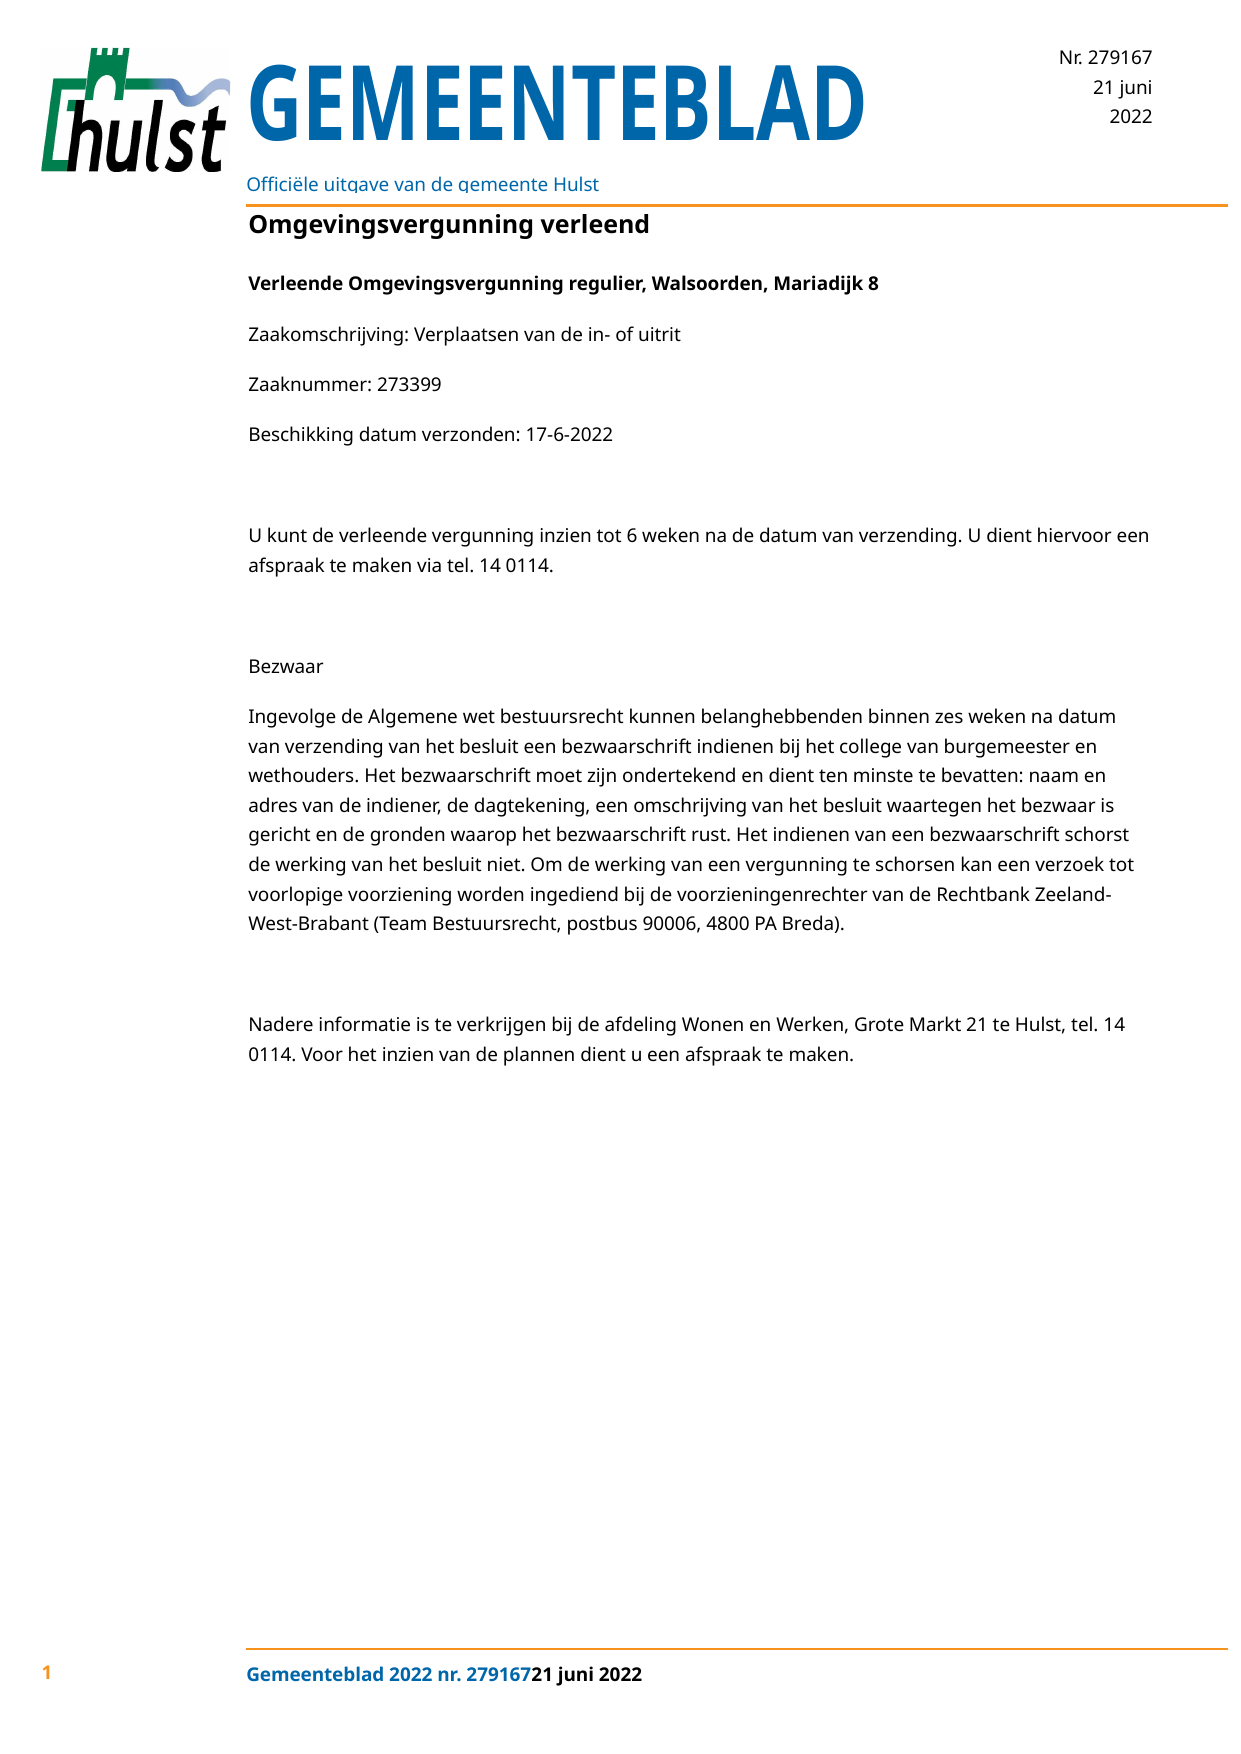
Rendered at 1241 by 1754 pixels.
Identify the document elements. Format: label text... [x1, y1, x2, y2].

text Nadere informatie is te verkrijgen bij de afdeling Wonen en Werken, Grote Markt 21 te Hulst, tel. 14 0114. Voor het inzien van de plannen dient u een afspraak te maken. [248, 1011, 1152, 1066]
text Ingevolge de Algemene wet bestuursrecht kunnen belanghebbenden binnen zes weken na datum van verzending van het besluit een bezwaarschrift indienen bij het college van burgemeester en wethouders. Het bezwaarschrift moet zijn ondertekend en dient ten minste te bevatten: naam en adres van de indiener, de dagtekening, een omschrijving van het besluit waartegen het bezwaar is gericht en de gronden waarop het bezwaarschrift rust. Het indienen van een bezwaarschrift schorst de werking van het besluit niet. Om de werking van een vergunning te schorsen kan een verzoek tot voorlopige voorziening worden ingediend bij de voorzieningenrechter van de Rechtbank Zeeland-West-Brabant (Team Bestuursrecht, postbus 90006, 4800 PA Breda). [248, 703, 1152, 936]
text Zaaknummer: 273399 [248, 371, 1152, 397]
text Verleende Omgevingsvergunning regulier, Walsoorden, Mariadijk 8 [248, 270, 1152, 296]
text Bezwaar [248, 653, 1152, 678]
text U kunt de verleende vergunning inzien tot 6 weken na de datum van verzending. U dient hiervoor een afspraak te maken via tel. 14 0114. [248, 522, 1152, 578]
text Beschikking datum verzonden: 17-6-2022 [248, 422, 1152, 447]
text Zaakomschrijving: Verplaatsen van de in- of uitrit [248, 321, 1152, 346]
text Omgevingsvergunning verleend [248, 207, 1152, 241]
picture [41, 47, 231, 172]
